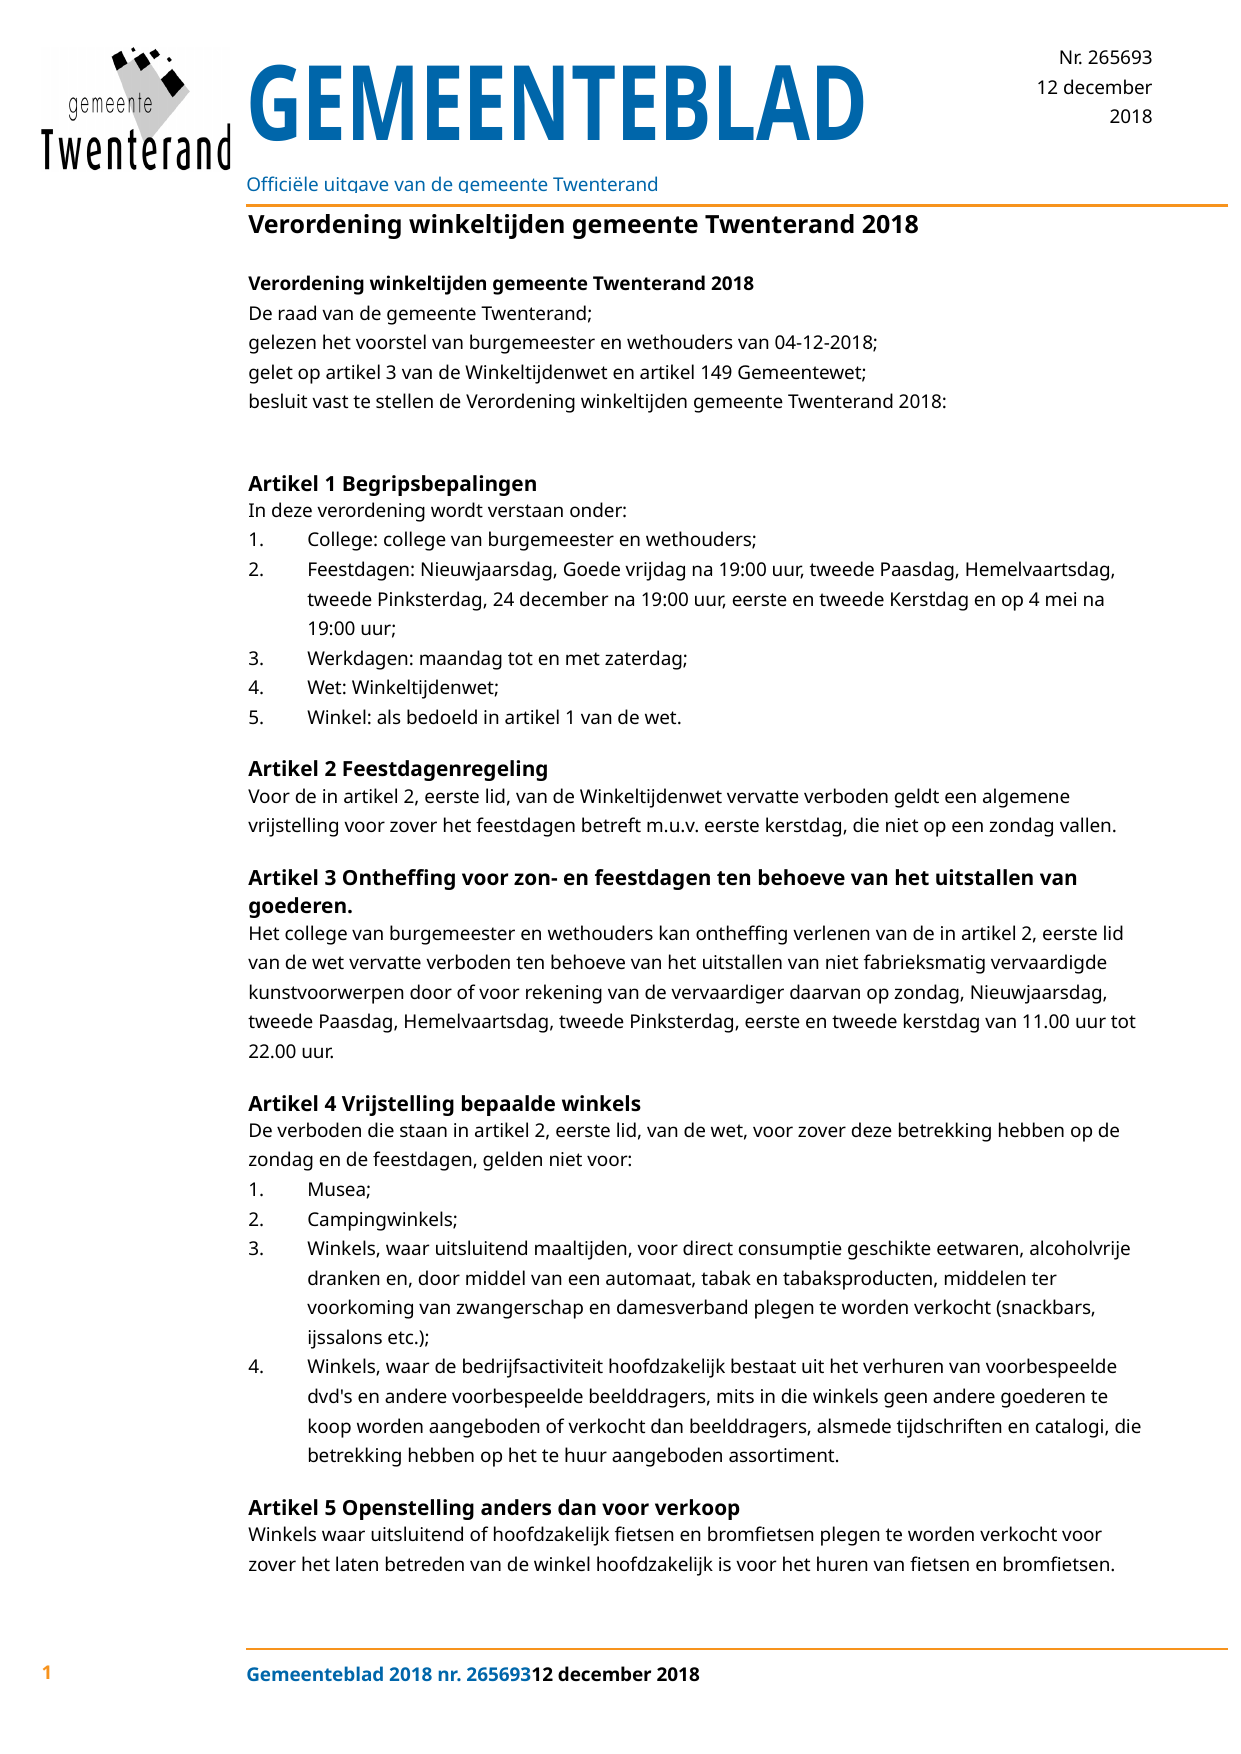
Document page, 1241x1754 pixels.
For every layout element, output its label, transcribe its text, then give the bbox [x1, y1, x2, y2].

list Campingwinkels; [248, 1206, 1152, 1232]
picture [41, 47, 231, 172]
list Wet: Winkeltijdenwet; [248, 674, 1152, 700]
list Musea; [248, 1176, 1152, 1202]
text Verordening winkeltijden gemeente Twenterand 2018 [248, 270, 1152, 296]
text besluit vast te stellen de Verordening winkeltijden gemeente Twenterand 2018: [248, 389, 1152, 414]
list College: college van burgemeester en wethouders; [248, 527, 1152, 552]
list Feestdagen: Nieuwjaarsdag, Goede vrijdag na 19:00 uur, tweede Paasdag, Hemelvaartsdag, tweede Pinksterdag, 24 december na 19:00 uur, eerste en tweede Kerstdag en op 4 mei na 19:00 uur; [248, 556, 1152, 641]
text In deze verordening wordt verstaan onder: [248, 497, 1152, 523]
list Werkdagen: maandag tot en met zaterdag; [248, 645, 1152, 671]
text Winkels waar uitsluitend of hoofdzakelijk fietsen en bromfietsen plegen te worden verkocht voor zover het laten betreden van de winkel hoofdzakelijk is voor het huren van fietsen en bromfietsen. [248, 1521, 1152, 1577]
text Het college van burgemeester en wethouders kan ontheffing verlenen van de in artikel 2, eerste lid van de wet vervatte verboden ten behoeve van het uitstallen van niet fabrieksmatig vervaardigde kunstvoorwerpen door of voor rekening van de vervaardiger daarvan op zondag, Nieuwjaarsdag, tweede Paasdag, Hemelvaartsdag, tweede Pinksterdag, eerste en tweede kerstdag van 11.00 uur tot 22.00 uur. [248, 920, 1152, 1064]
text Artikel 5 Openstelling anders dan voor verkoop [248, 1493, 1152, 1521]
list Winkel: als bedoeld in artikel 1 van de wet. [248, 704, 1152, 730]
text De raad van de gemeente Twenterand; [248, 300, 1152, 326]
list Winkels, waar uitsluitend maaltijden, voor direct consumptie geschikte eetwaren, alcoholvrije dranken en, door middel van een automaat, tabak en tabaksproducten, middelen ter voorkoming van zwangerschap en damesverband plegen te worden verkocht (snackbars, ijssalons etc.); [248, 1235, 1152, 1350]
text gelezen het voorstel van burgemeester en wethouders van 04-12-2018; [248, 329, 1152, 355]
text Artikel 4 Vrijstelling bepaalde winkels [248, 1089, 1152, 1117]
text Verordening winkeltijden gemeente Twenterand 2018 [248, 207, 1152, 241]
list Winkels, waar de bedrijfsactiviteit hoofdzakelijk bestaat uit het verhuren van voorbespeelde dvd's en andere voorbespeelde beelddragers, mits in die winkels geen andere goederen te koop worden aangeboden of verkocht dan beelddragers, alsmede tijdschriften en catalogi, die betrekking hebben op het te huur aangeboden assortiment. [248, 1354, 1152, 1468]
text Artikel 1 Begripsbepalingen [248, 469, 1152, 497]
text Artikel 3 Ontheffing voor zon- en feestdagen ten behoeve van het uitstallen van goederen. [248, 863, 1152, 920]
text gelet op artikel 3 van de Winkeltijdenwet en artikel 149 Gemeentewet; [248, 359, 1152, 385]
text Artikel 2 Feestdagenregeling [248, 754, 1152, 783]
text De verboden die staan in artikel 2, eerste lid, van de wet, voor zover deze betrekking hebben op de zondag en de feestdagen, gelden niet voor: [248, 1117, 1152, 1172]
text Voor de in artikel 2, eerste lid, van de Winkeltijdenwet vervatte verboden geldt een algemene vrijstelling voor zover het feestdagen betreft m.u.v. eerste kerstdag, die niet op een zondag vallen. [248, 783, 1152, 838]
